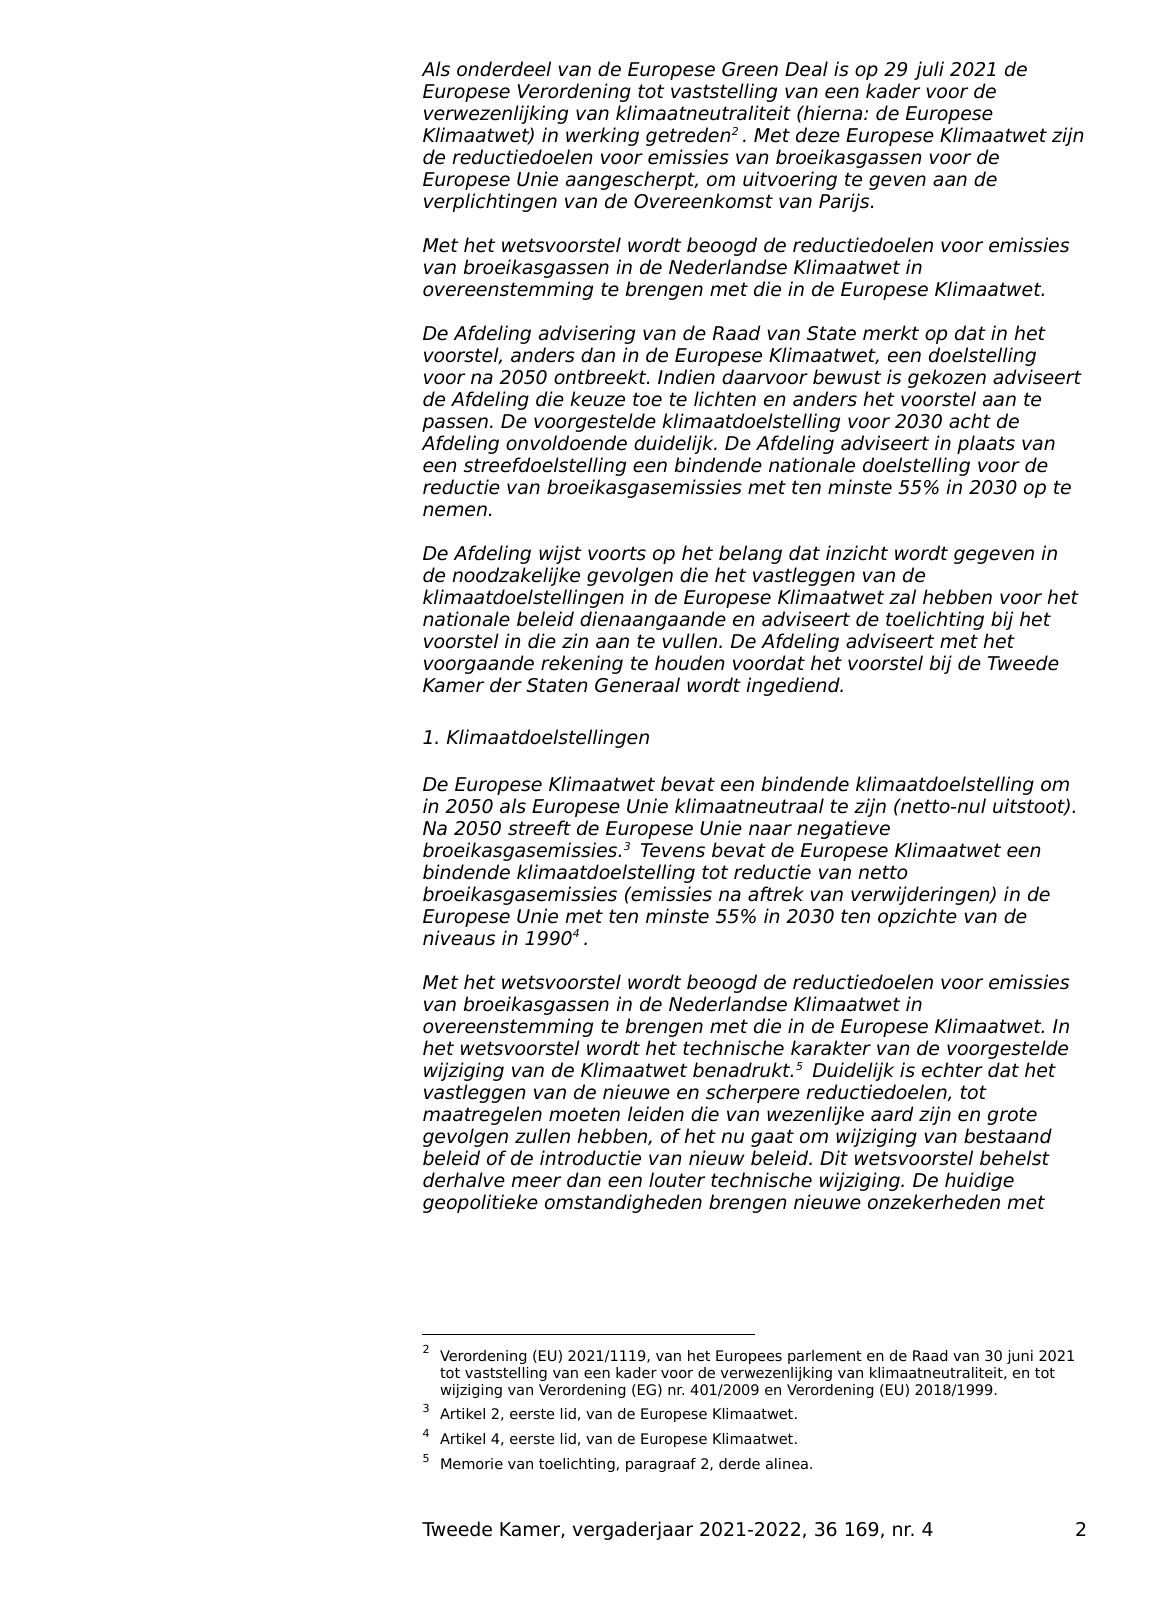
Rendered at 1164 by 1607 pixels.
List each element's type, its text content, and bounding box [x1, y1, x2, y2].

text Verordening (EU) 2021/1119, van het Europees parlement en de Raad van 30 juni 2021 tot vaststelling van een kader voor de verwezenlijking van klimaatneutraliteit, en tot wijziging van Verordening (EG) nr. 401/2009 en Verordening (EU) 2018/1999. [422, 1343, 1087, 1399]
text De Afdeling advisering van de Raad van State merkt op dat in het voorstel, anders dan in de Europese Klimaatwet, een doelstelling voor na 2050 ontbreekt. Indien daarvoor bewust is gekozen adviseert de Afdeling die keuze toe te lichten en anders het voorstel aan te passen. De voorgestelde klimaatdoelstelling voor 2030 acht de Afdeling onvoldoende duidelijk. De Afdeling adviseert in plaats van een streefdoelstelling een bindende nationale doelstelling voor de reductie van broeikasgasemissies met ten minste 55% in 2030 op te nemen. [422, 323, 1087, 521]
text Met het wetsvoorstel wordt beoogd de reductiedoelen voor emissies van broeikasgassen in de Nederlandse Klimaatwet in overeenstemming te brengen met die in de Europese Klimaatwet. In het wetsvoorstel wordt het technische karakter van de voorgestelde wijziging van de Klimaatwet benadrukt. Duidelijk is echter dat het vastleggen van de nieuwe en scherpere reductiedoelen, tot maatregelen moeten leiden die van wezenlijke aard zijn en grote gevolgen zullen hebben, of het nu gaat om wijziging van bestaand beleid of de introductie van nieuw beleid. Dit wetsvoorstel behelst derhalve meer dan een louter technische wijziging. De huidige geopolitieke omstandigheden brengen nieuwe onzekerheden met [422, 972, 1087, 1214]
subtitle 1. Klimaatdoelstellingen [422, 727, 1087, 749]
text Memorie van toelichting, paragraaf 2, derde alinea. [422, 1452, 1087, 1474]
text De Europese Klimaatwet bevat een bindende klimaatdoelstelling om in 2050 als Europese Unie klimaatneutraal te zijn (netto-nul uitstoot). Na 2050 streeft de Europese Unie naar negatieve broeikasgasemissies. Tevens bevat de Europese Klimaatwet een bindende klimaatdoelstelling tot reductie van netto broeikasgasemissies (emissies na aftrek van verwijderingen) in de Europese Unie met ten minste 55% in 2030 ten opzichte van de niveaus in 1990. [422, 774, 1087, 950]
text Met het wetsvoorstel wordt beoogd de reductiedoelen voor emissies van broeikasgassen in de Nederlandse Klimaatwet in overeenstemming te brengen met die in de Europese Klimaatwet. [422, 235, 1087, 301]
text Als onderdeel van de Europese Green Deal is op 29 juli 2021 de Europese Verordening tot vaststelling van een kader voor de verwezenlijking van klimaatneutraliteit (hierna: de Europese Klimaatwet) in werking getreden. Met deze Europese Klimaatwet zijn de reductiedoelen voor emissies van broeikasgassen voor de Europese Unie aangescherpt, om uitvoering te geven aan de verplichtingen van de Overeenkomst van Parijs. [422, 59, 1087, 213]
text De Afdeling wijst voorts op het belang dat inzicht wordt gegeven in de noodzakelijke gevolgen die het vastleggen van de klimaatdoelstellingen in de Europese Klimaatwet zal hebben voor het nationale beleid dienaangaande en adviseert de toelichting bij het voorstel in die zin aan te vullen. De Afdeling adviseert met het voorgaande rekening te houden voordat het voorstel bij de Tweede Kamer der Staten Generaal wordt ingediend. [422, 543, 1087, 697]
text Artikel 2, eerste lid, van de Europese Klimaatwet. [422, 1402, 1087, 1424]
text Artikel 4, eerste lid, van de Europese Klimaatwet. [422, 1427, 1087, 1449]
